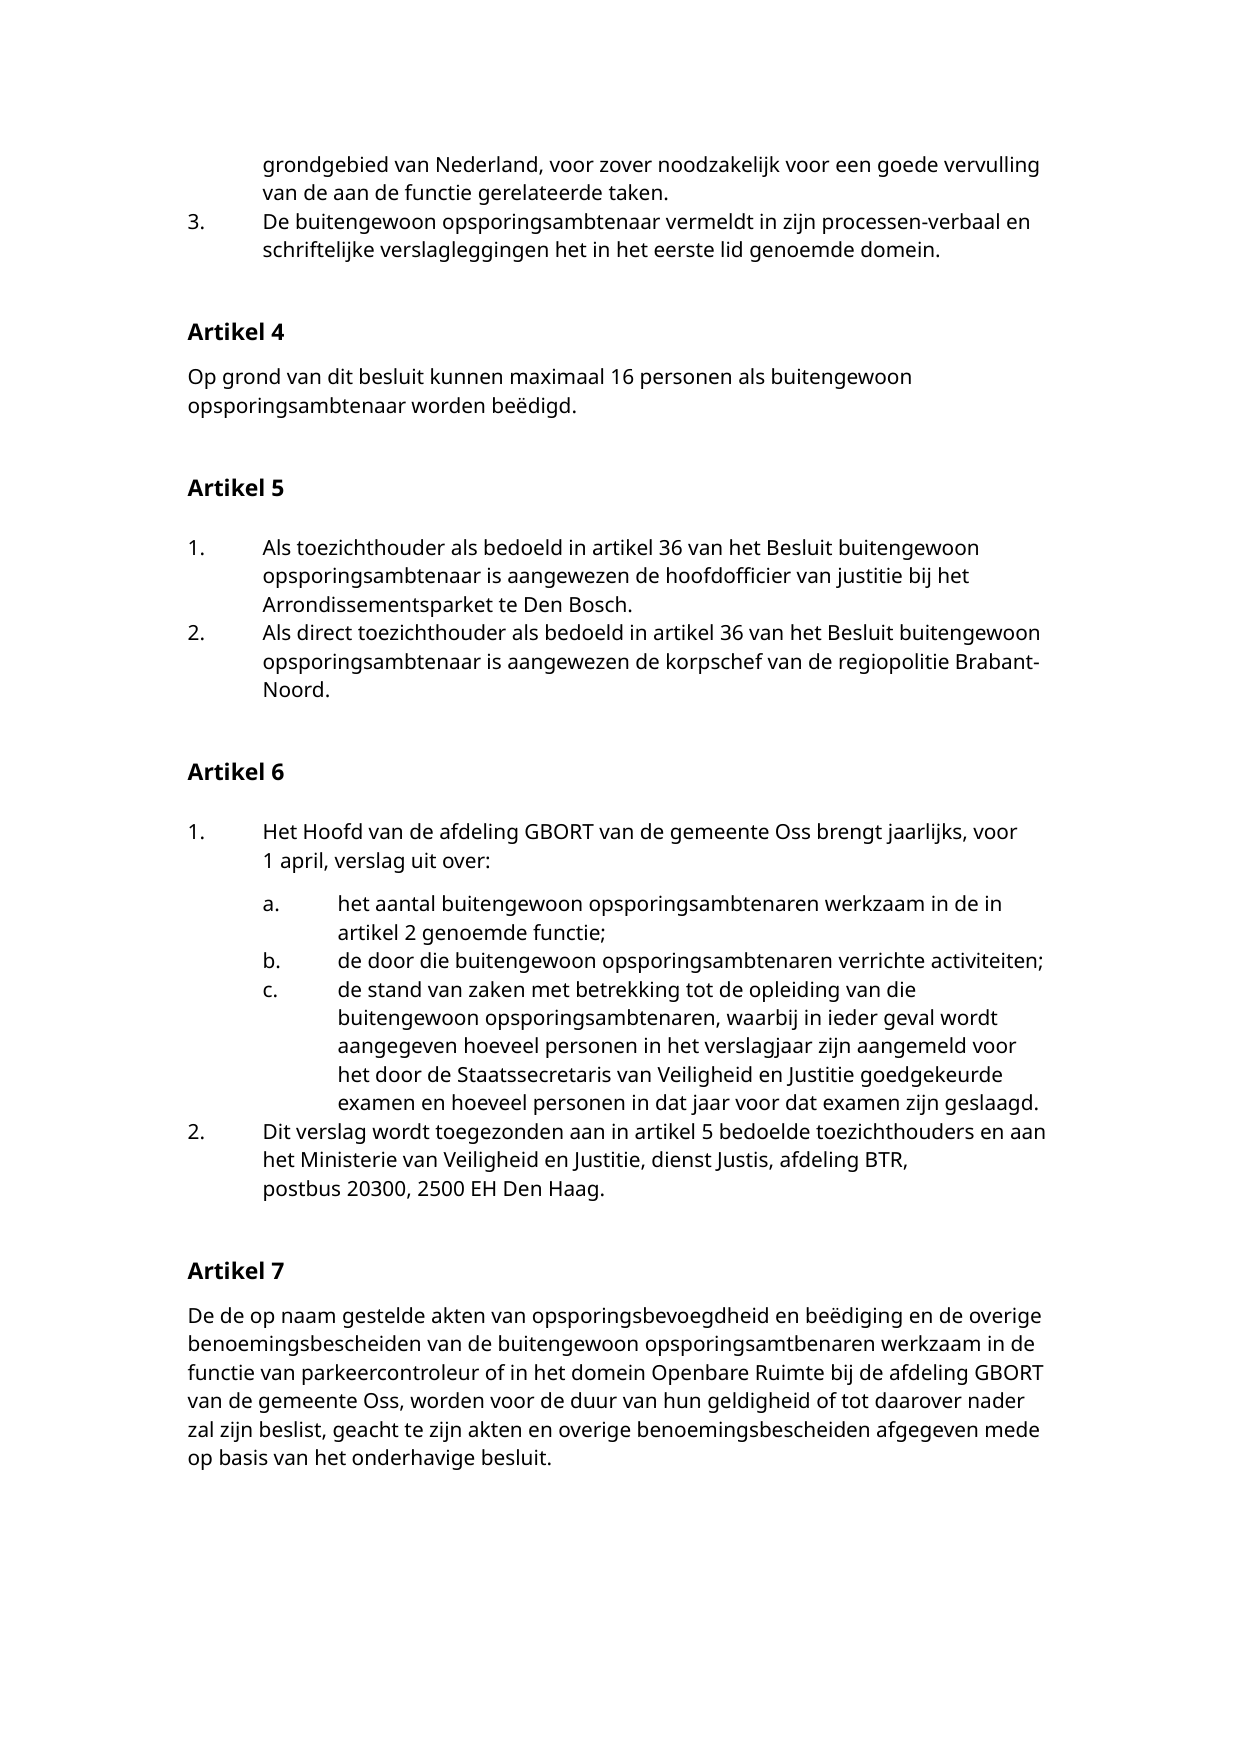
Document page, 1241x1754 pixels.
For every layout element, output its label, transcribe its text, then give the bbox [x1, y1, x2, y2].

subtitle Artikel 5 [187, 472, 1053, 503]
subtitle Artikel 4 [187, 316, 1053, 347]
text Op grond van dit besluit kunnen maximaal 16 personen als buitengewoon opsporingsambtenaar worden beëdigd. [187, 362, 1053, 419]
subtitle Artikel 6 [187, 756, 1053, 787]
text De de op naam gestelde akten van opsporingsbevoegdheid en beëdiging en de overige benoemingsbescheiden van de buitengewoon opsporingsamtbenaren werkzaam in de functie van parkeercontroleur of in het domein Openbare Ruimte bij de afdeling GBORT van de gemeente Oss, worden voor de duur van hun geldigheid of tot daarover nader zal zijn beslist, geacht te zijn akten en overige benoemingsbescheiden afgegeven mede op basis van het onderhavige besluit. [187, 1301, 1053, 1472]
list het aantal buitengewoon opsporingsambtenaren werkzaam in de in artikel 2 genoemde functie; [262, 889, 1053, 946]
list de door die buitengewoon opsporingsambtenaren verrichte activiteiten; [262, 946, 1053, 975]
list De buitengewoon opsporingsambtenaar vermeldt in zijn processen-verbaal en schriftelijke verslagleggingen het in het eerste lid genoemde domein. [187, 207, 1053, 264]
list Als toezichthouder als bedoeld in artikel 36 van het Besluit buitengewoon opsporingsambtenaar is aangewezen de hoofdofficier van justitie bij het Arrondissementsparket te Den Bosch. [187, 533, 1053, 618]
list grondgebied van Nederland, voor zover noodzakelijk voor een goede vervulling van de aan de functie gerelateerde taken. [187, 150, 1053, 207]
list de stand van zaken met betrekking tot de opleiding van die buitengewoon opsporingsambtenaren, waarbij in ieder geval wordt aangegeven hoeveel personen in het verslagjaar zijn aangemeld voor het door de Staatssecretaris van Veiligheid en Justitie goedgekeurde examen en hoeveel personen in dat jaar voor dat examen zijn geslaagd. [262, 975, 1053, 1117]
list Het Hoofd van de afdeling GBORT van de gemeente Oss brengt jaarlijks, voor 1 april, verslag uit over: [187, 817, 1053, 874]
list Als direct toezichthouder als bedoeld in artikel 36 van het Besluit buitengewoon opsporingsambtenaar is aangewezen de korpschef van de regiopolitie Brabant-Noord. [187, 618, 1053, 704]
list Dit verslag wordt toegezonden aan in artikel 5 bedoelde toezichthouders en aan het Ministerie van Veiligheid en Justitie, dienst Justis, afdeling BTR, postbus 20300, 2500 EH Den Haag. [187, 1117, 1053, 1202]
subtitle Artikel 7 [187, 1255, 1053, 1286]
